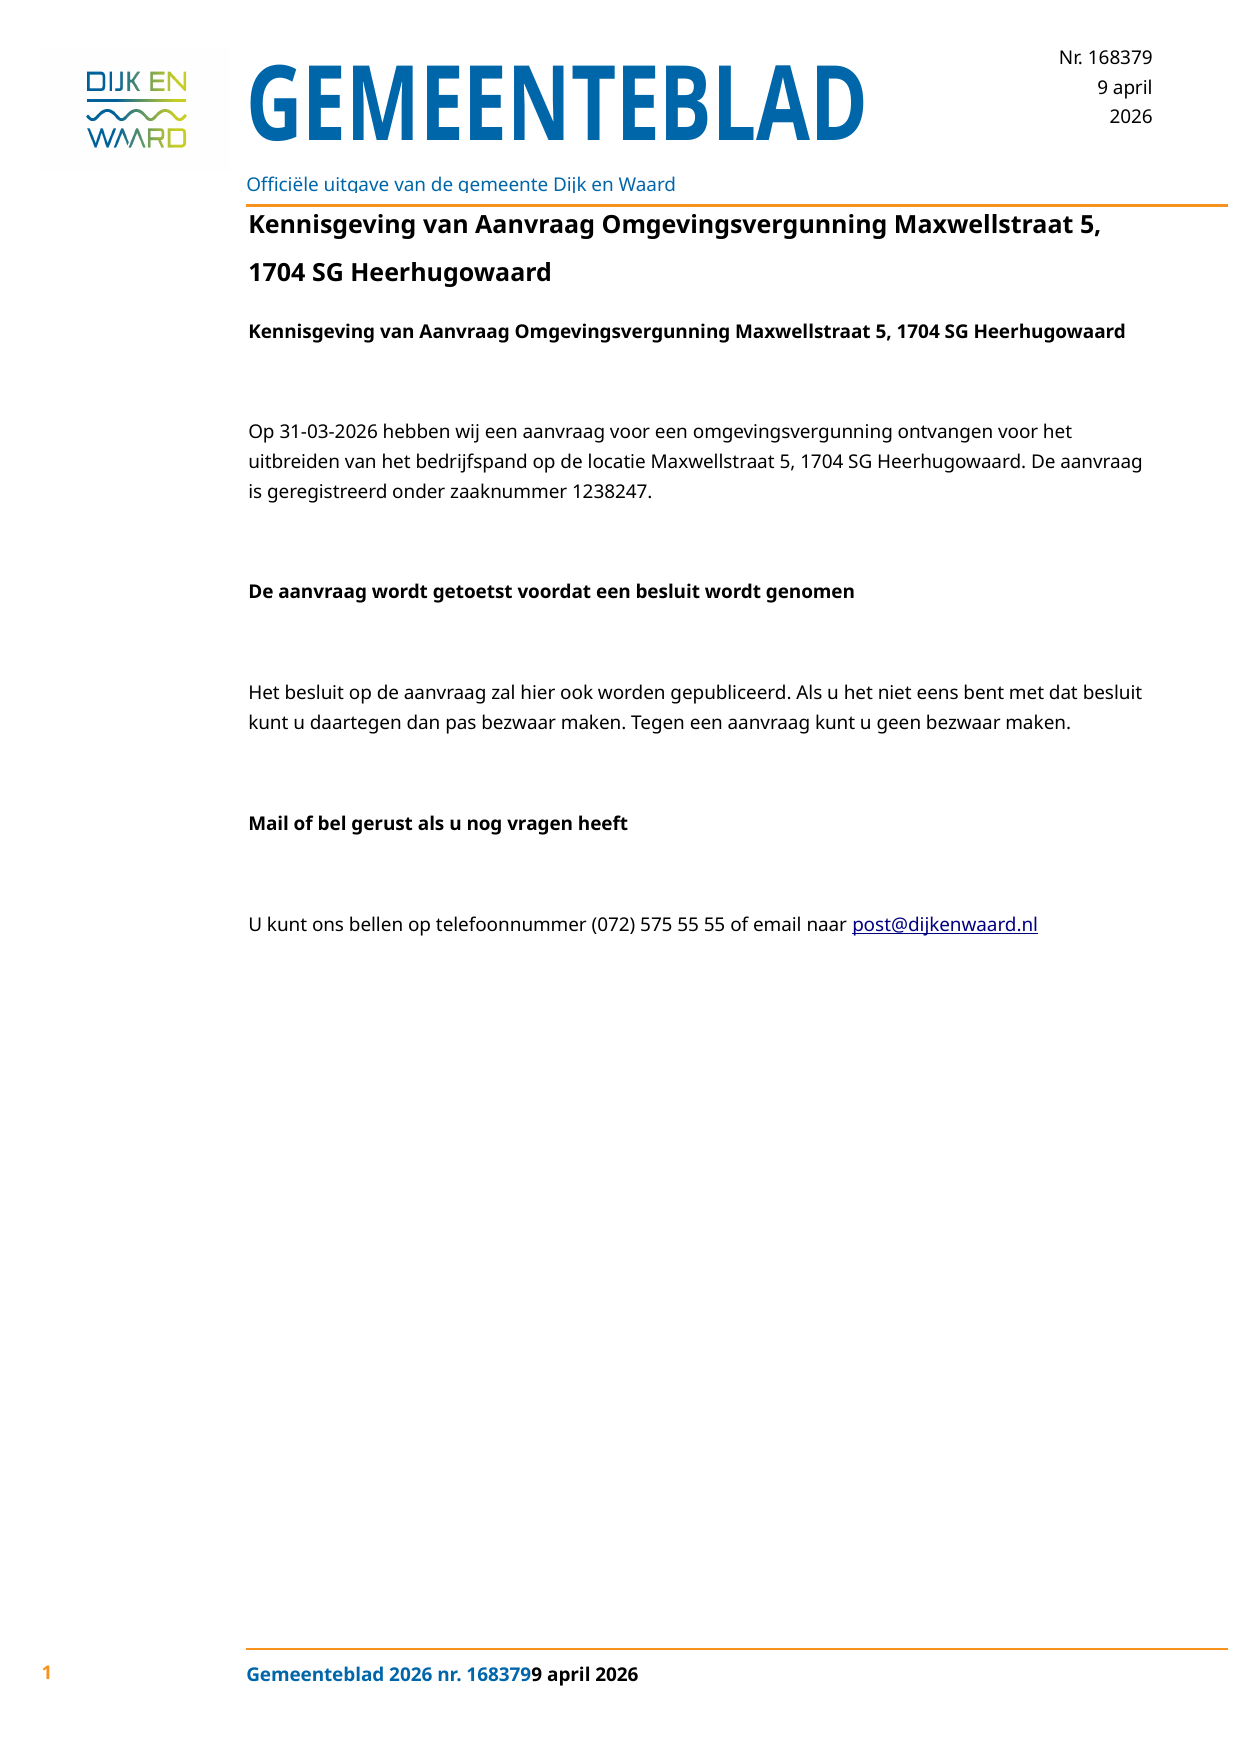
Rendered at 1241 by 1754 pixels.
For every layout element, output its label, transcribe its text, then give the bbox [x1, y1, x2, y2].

text U kunt ons bellen op telefoonnummer (072) 575 55 55 of email naar post@dijkenwaard.nl [248, 911, 1152, 937]
text Het besluit op de aanvraag zal hier ook worden gepubliceerd. Als u het niet eens bent met dat besluit kunt u daartegen dan pas bezwaar maken. Tegen een aanvraag kunt u geen bezwaar maken. [248, 679, 1152, 735]
text De aanvraag wordt getoetst voordat een besluit wordt genomen [248, 579, 1152, 604]
text Op 31-03-2026 hebben wij een aanvraag voor een omgevingsvergunning ontvangen voor het uitbreiden van het bedrijfspand op de locatie Maxwellstraat 5, 1704 SG Heerhugowaard. De aanvraag is geregistreerd onder zaaknummer 1238247. [248, 419, 1152, 504]
text Kennisgeving van Aanvraag Omgevingsvergunning Maxwellstraat 5, 1704 SG Heerhugowaard [248, 318, 1152, 344]
text Kennisgeving van Aanvraag Omgevingsvergunning Maxwellstraat 5, 1704 SG Heerhugowaard [248, 207, 1152, 288]
text Mail of bel gerust als u nog vragen heeft [248, 810, 1152, 836]
picture [41, 47, 231, 172]
